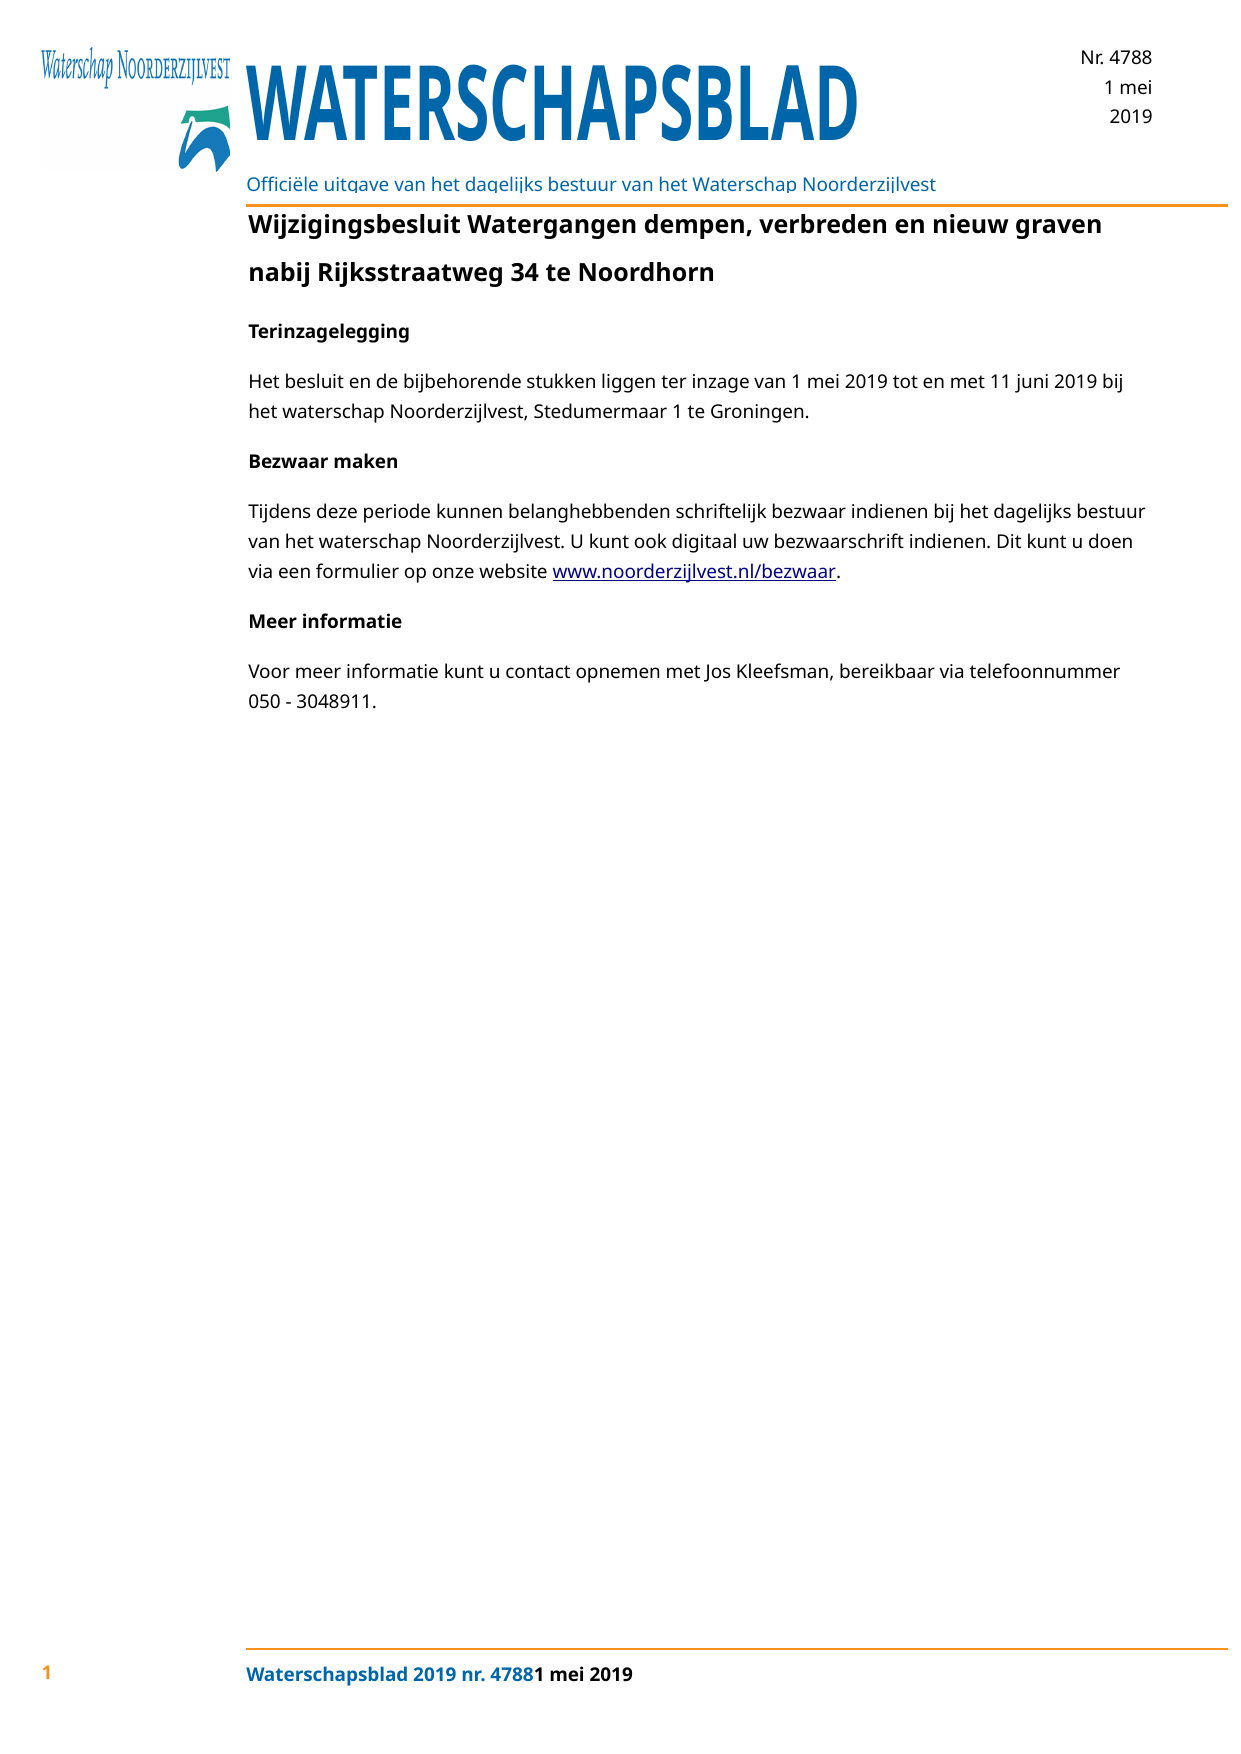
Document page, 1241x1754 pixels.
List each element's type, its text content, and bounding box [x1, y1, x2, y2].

text Terinzagelegging [248, 318, 1152, 344]
text Bezwaar maken [248, 448, 1152, 474]
text Voor meer informatie kunt u contact opnemen met Jos Kleefsman, bereikbaar via telefoonnummer 050 - 3048911. [248, 659, 1152, 714]
text Tijdens deze periode kunnen belanghebbenden schriftelijk bezwaar indienen bij het dagelijks bestuur van het waterschap Noorderzijlvest. U kunt ook digitaal uw bezwaarschrift indienen. Dit kunt u doen via een formulier op onze website www.noorderzijlvest.nl/bezwaar. [248, 499, 1152, 584]
text Het besluit en de bijbehorende stukken liggen ter inzage van 1 mei 2019 tot en met 11 juni 2019 bij het waterschap Noorderzijlvest, Stedumermaar 1 te Groningen. [248, 368, 1152, 424]
text Wijzigingsbesluit Watergangen dempen, verbreden en nieuw graven nabij Rijksstraatweg 34 te Noordhorn [248, 207, 1152, 288]
text Meer informatie [248, 608, 1152, 634]
picture [41, 47, 231, 172]
